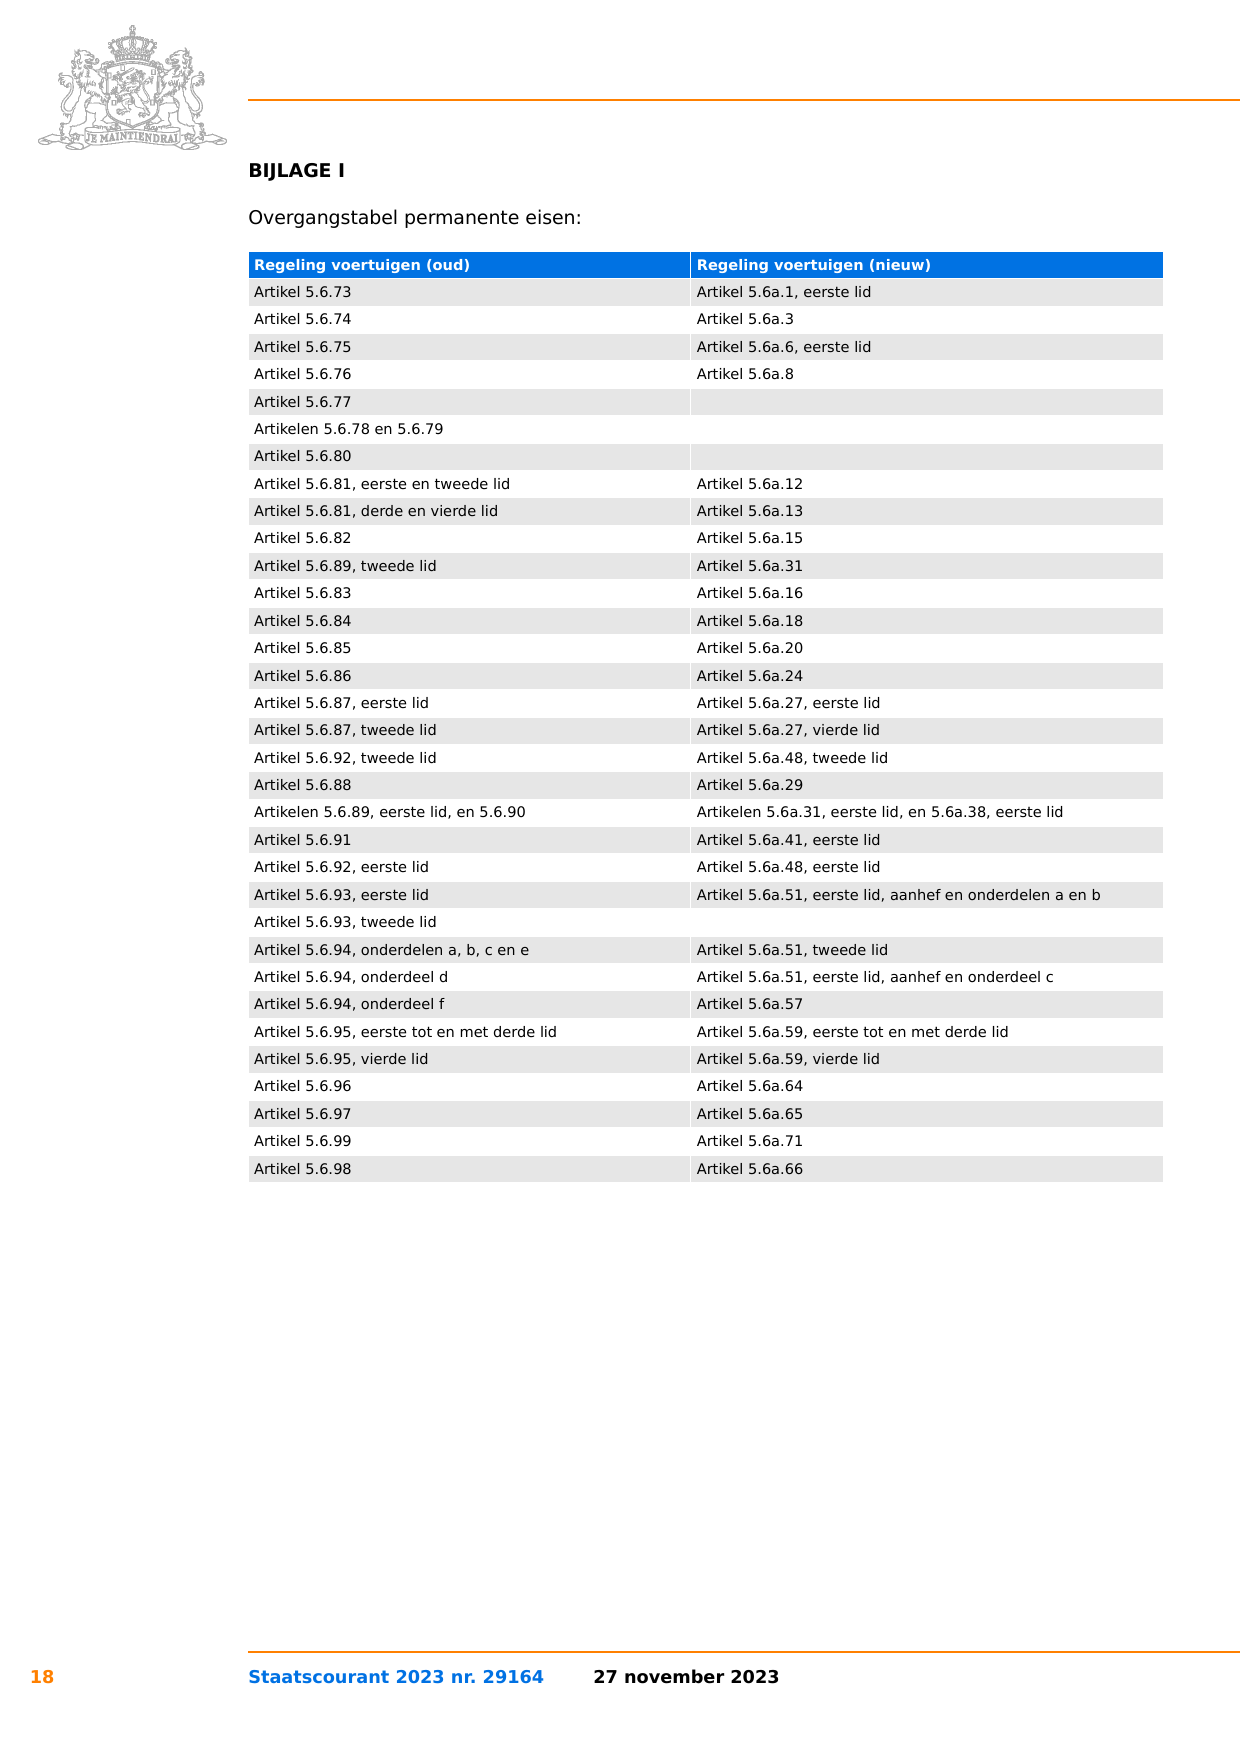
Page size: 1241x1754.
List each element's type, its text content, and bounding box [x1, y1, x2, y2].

table_cell Artikel 5.6.87, eerste lid [249, 690, 690, 716]
table_cell Artikel 5.6a.41, eerste lid [691, 827, 1163, 853]
table_cell Artikel 5.6.91 [249, 827, 690, 853]
table_cell Artikel 5.6.81, eerste en tweede lid [249, 471, 690, 497]
table_cell Artikel 5.6a.71 [691, 1129, 1163, 1155]
table_cell Artikel 5.6.92, tweede lid [249, 745, 690, 771]
text Overgangstabel permanente eisen: [248, 207, 1163, 229]
table_cell Artikel 5.6a.59, vierde lid [691, 1046, 1163, 1073]
table_cell Artikel 5.6.82 [249, 526, 690, 552]
table_cell Artikel 5.6a.51, eerste lid, aanhef en onderdelen a en b [691, 882, 1163, 908]
table_cell Artikel 5.6.92, eerste lid [249, 855, 690, 881]
table_cell Artikel 5.6a.51, tweede lid [691, 937, 1163, 963]
table_cell Artikel 5.6.89, tweede lid [249, 553, 690, 579]
subtitle BIJLAGE I [248, 160, 1163, 182]
table_cell Artikel 5.6a.20 [691, 635, 1163, 662]
table_header Regeling voertuigen (oud) [249, 252, 690, 278]
table_cell [691, 444, 1163, 470]
table_cell Artikel 5.6.87, tweede lid [249, 718, 690, 744]
table_cell Artikel 5.6a.27, eerste lid [691, 690, 1163, 716]
table_cell Artikel 5.6a.57 [691, 991, 1163, 1018]
table_cell Artikel 5.6a.27, vierde lid [691, 718, 1163, 744]
table_cell Artikel 5.6a.16 [691, 581, 1163, 607]
table_cell Artikel 5.6.88 [249, 772, 690, 799]
table_cell Artikel 5.6.94, onderdelen a, b, c en e [249, 937, 690, 963]
table_cell Artikel 5.6a.3 [691, 307, 1163, 333]
table_cell Artikel 5.6a.24 [691, 663, 1163, 689]
table_cell Artikel 5.6a.13 [691, 498, 1163, 525]
table_cell Artikel 5.6a.48, tweede lid [691, 745, 1163, 771]
table_cell Artikelen 5.6a.31, eerste lid, en 5.6a.38, eerste lid [691, 800, 1163, 826]
table_cell Artikel 5.6a.8 [691, 361, 1163, 388]
table_cell Artikel 5.6.75 [249, 334, 690, 360]
table_cell Artikel 5.6a.12 [691, 471, 1163, 497]
table_cell [691, 389, 1163, 415]
table_cell Artikel 5.6.93, tweede lid [249, 909, 690, 936]
table_cell Artikel 5.6a.59, eerste tot en met derde lid [691, 1019, 1163, 1045]
table_cell Artikel 5.6.99 [249, 1129, 690, 1155]
table_cell Artikel 5.6.95, vierde lid [249, 1046, 690, 1073]
table_header Regeling voertuigen (nieuw) [691, 252, 1163, 278]
table_cell Artikel 5.6a.29 [691, 772, 1163, 799]
table_cell Artikel 5.6.97 [249, 1101, 690, 1127]
table_cell Artikel 5.6a.64 [691, 1074, 1163, 1100]
table_cell Artikel 5.6.73 [249, 279, 690, 306]
table_cell Artikel 5.6.80 [249, 444, 690, 470]
table_cell Artikel 5.6.84 [249, 608, 690, 634]
table_cell Artikel 5.6a.1, eerste lid [691, 279, 1163, 306]
table_cell Artikel 5.6a.31 [691, 553, 1163, 579]
table_cell Artikel 5.6.95, eerste tot en met derde lid [249, 1019, 690, 1045]
table_cell Artikel 5.6a.51, eerste lid, aanhef en onderdeel c [691, 964, 1163, 990]
table_cell Artikel 5.6.74 [249, 307, 690, 333]
table_cell Artikel 5.6.93, eerste lid [249, 882, 690, 908]
table_cell Artikel 5.6a.15 [691, 526, 1163, 552]
table_cell Artikel 5.6a.6, eerste lid [691, 334, 1163, 360]
table_cell Artikel 5.6.83 [249, 581, 690, 607]
table_cell [691, 909, 1163, 936]
table_cell Artikel 5.6.81, derde en vierde lid [249, 498, 690, 525]
table_cell [691, 416, 1163, 442]
picture [38, 25, 227, 150]
table_cell Artikel 5.6.76 [249, 361, 690, 388]
table_cell Artikel 5.6.98 [249, 1156, 690, 1182]
table_cell Artikel 5.6.96 [249, 1074, 690, 1100]
table_cell Artikel 5.6.86 [249, 663, 690, 689]
table_cell Artikel 5.6.94, onderdeel d [249, 964, 690, 990]
table_cell Artikel 5.6a.65 [691, 1101, 1163, 1127]
table_cell Artikel 5.6.85 [249, 635, 690, 662]
table_cell Artikelen 5.6.78 en 5.6.79 [249, 416, 690, 442]
table_cell Artikel 5.6.77 [249, 389, 690, 415]
table_cell Artikel 5.6a.18 [691, 608, 1163, 634]
table_cell Artikel 5.6a.48, eerste lid [691, 855, 1163, 881]
table_cell Artikelen 5.6.89, eerste lid, en 5.6.90 [249, 800, 690, 826]
table_cell Artikel 5.6a.66 [691, 1156, 1163, 1182]
table_cell Artikel 5.6.94, onderdeel f [249, 991, 690, 1018]
